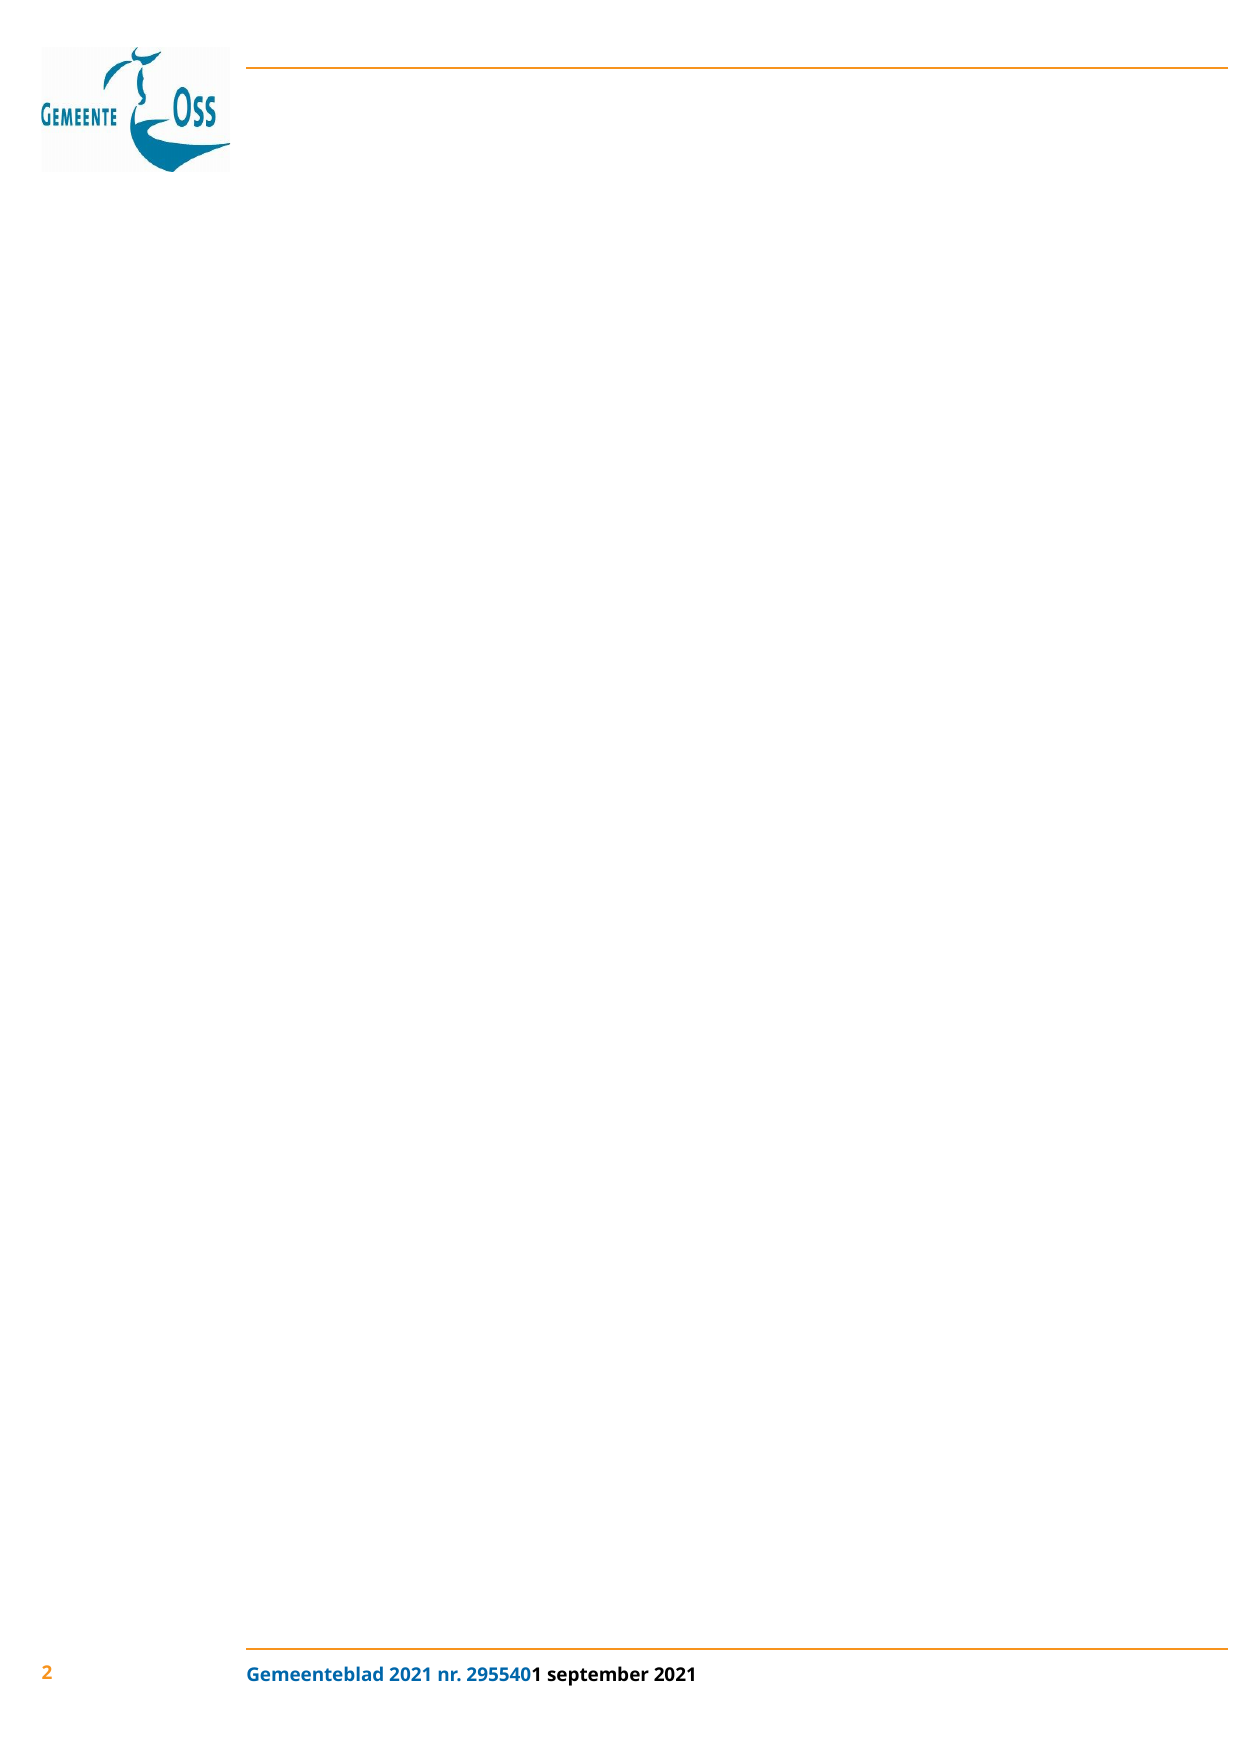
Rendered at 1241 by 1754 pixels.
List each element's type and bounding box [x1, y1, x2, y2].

picture [41, 47, 231, 172]
